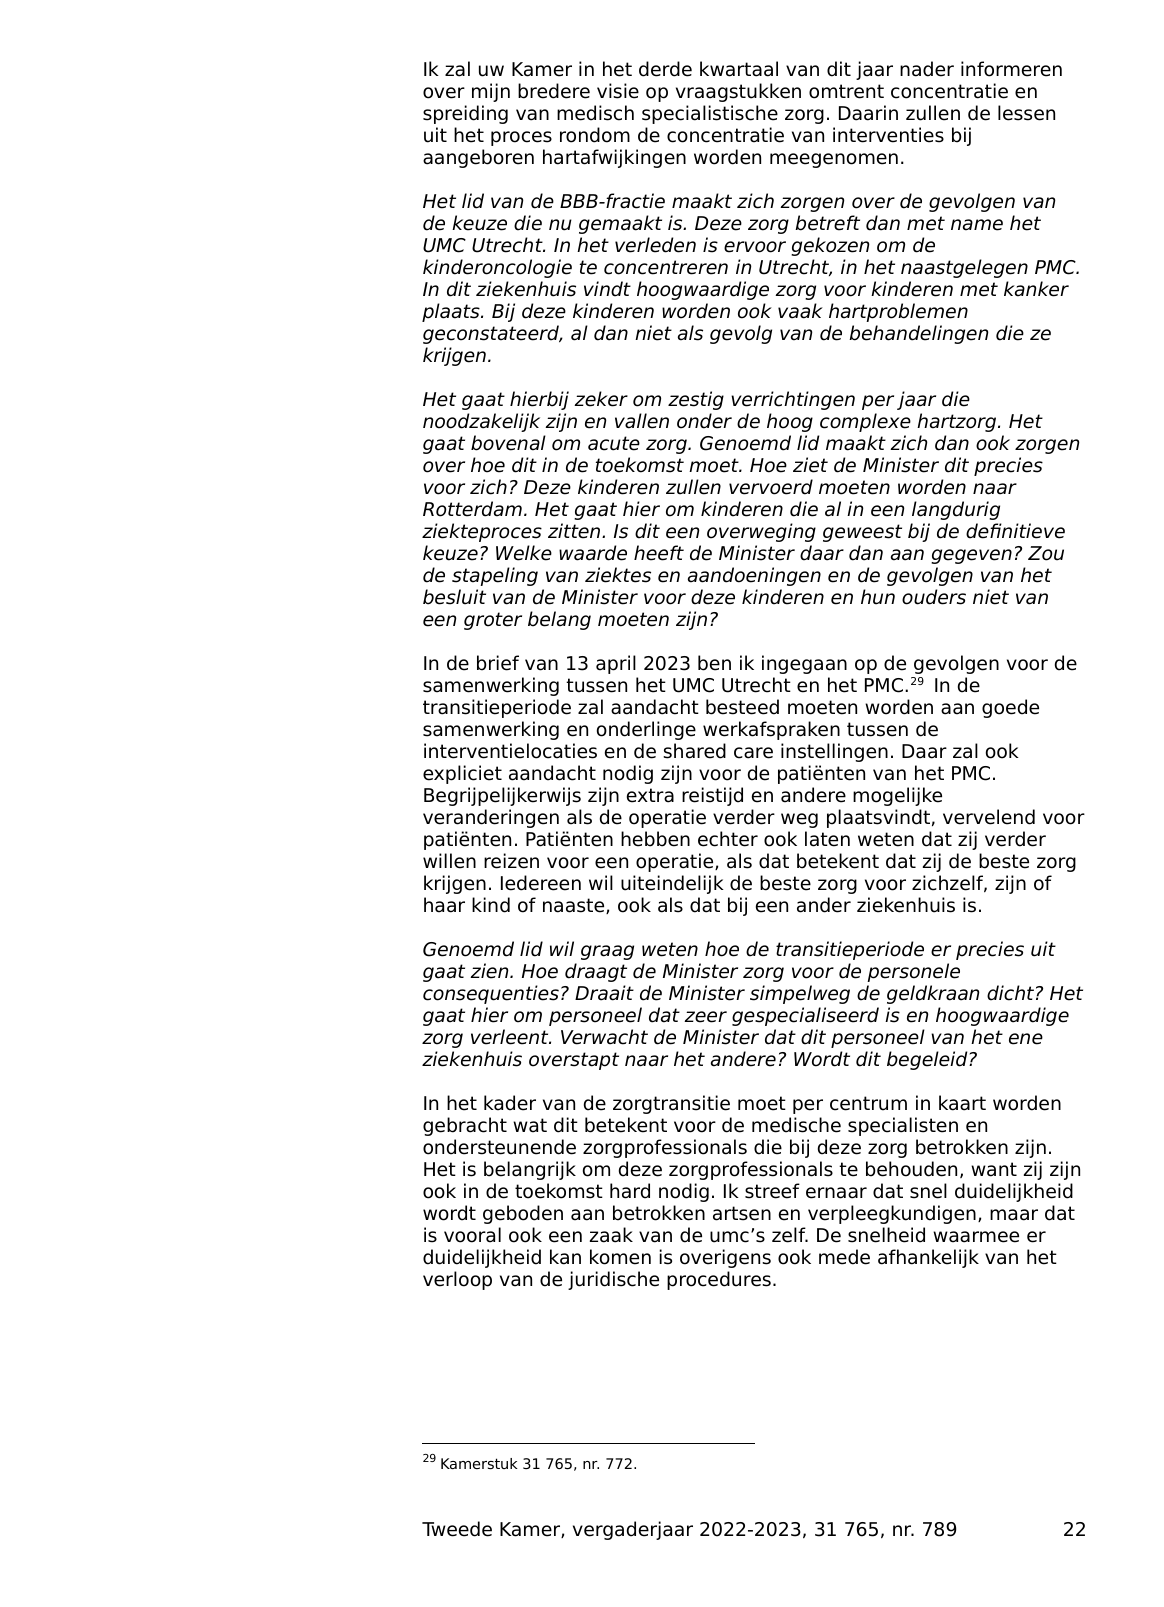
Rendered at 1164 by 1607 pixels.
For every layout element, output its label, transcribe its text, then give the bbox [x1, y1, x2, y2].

text In de brief van 13 april 2023 ben ik ingegaan op de gevolgen voor de samenwerking tussen het UMC Utrecht en het PMC. In de transitieperiode zal aandacht besteed moeten worden aan goede samenwerking en onderlinge werkafspraken tussen de interventielocaties en de shared care instellingen. Daar zal ook expliciet aandacht nodig zijn voor de patiënten van het PMC. Begrijpelijkerwijs zijn extra reistijd en andere mogelijke veranderingen als de operatie verder weg plaatsvindt, vervelend voor patiënten. Patiënten hebben echter ook laten weten dat zij verder willen reizen voor een operatie, als dat betekent dat zij de beste zorg krijgen. Iedereen wil uiteindelijk de beste zorg voor zichzelf, zijn of haar kind of naaste, ook als dat bij een ander ziekenhuis is. [422, 653, 1087, 917]
text Ik zal uw Kamer in het derde kwartaal van dit jaar nader informeren over mijn bredere visie op vraagstukken omtrent concentratie en spreiding van medisch specialistische zorg. Daarin zullen de lessen uit het proces rondom de concentratie van interventies bij aangeboren hartafwijkingen worden meegenomen. [422, 59, 1087, 169]
text Het gaat hierbij zeker om zestig verrichtingen per jaar die noodzakelijk zijn en vallen onder de hoog complexe hartzorg. Het gaat bovenal om acute zorg. Genoemd lid maakt zich dan ook zorgen over hoe dit in de toekomst moet. Hoe ziet de Minister dit precies voor zich? Deze kinderen zullen vervoerd moeten worden naar Rotterdam. Het gaat hier om kinderen die al in een langdurig ziekteproces zitten. Is dit een overweging geweest bij de definitieve keuze? Welke waarde heeft de Minister daar dan aan gegeven? Zou de stapeling van ziektes en aandoeningen en de gevolgen van het besluit van de Minister voor deze kinderen en hun ouders niet van een groter belang moeten zijn? [422, 389, 1087, 631]
text Genoemd lid wil graag weten hoe de transitieperiode er precies uit gaat zien. Hoe draagt de Minister zorg voor de personele consequenties? Draait de Minister simpelweg de geldkraan dicht? Het gaat hier om personeel dat zeer gespecialiseerd is en hoogwaardige zorg verleent. Verwacht de Minister dat dit personeel van het ene ziekenhuis overstapt naar het andere? Wordt dit begeleid? [422, 939, 1087, 1071]
text In het kader van de zorgtransitie moet per centrum in kaart worden gebracht wat dit betekent voor de medische specialisten en ondersteunende zorgprofessionals die bij deze zorg betrokken zijn. Het is belangrijk om deze zorgprofessionals te behouden, want zij zijn ook in de toekomst hard nodig. Ik streef ernaar dat snel duidelijkheid wordt geboden aan betrokken artsen en verpleegkundigen, maar dat is vooral ook een zaak van de umc’s zelf. De snelheid waarmee er duidelijkheid kan komen is overigens ook mede afhankelijk van het verloop van de juridische procedures. [422, 1093, 1087, 1291]
text Kamerstuk 31 765, nr. 772. [422, 1452, 1087, 1474]
text Het lid van de BBB-fractie maakt zich zorgen over de gevolgen van de keuze die nu gemaakt is. Deze zorg betreft dan met name het UMC Utrecht. In het verleden is ervoor gekozen om de kinderoncologie te concentreren in Utrecht, in het naastgelegen PMC. In dit ziekenhuis vindt hoogwaardige zorg voor kinderen met kanker plaats. Bij deze kinderen worden ook vaak hartproblemen geconstateerd, al dan niet als gevolg van de behandelingen die ze krijgen. [422, 191, 1087, 367]
